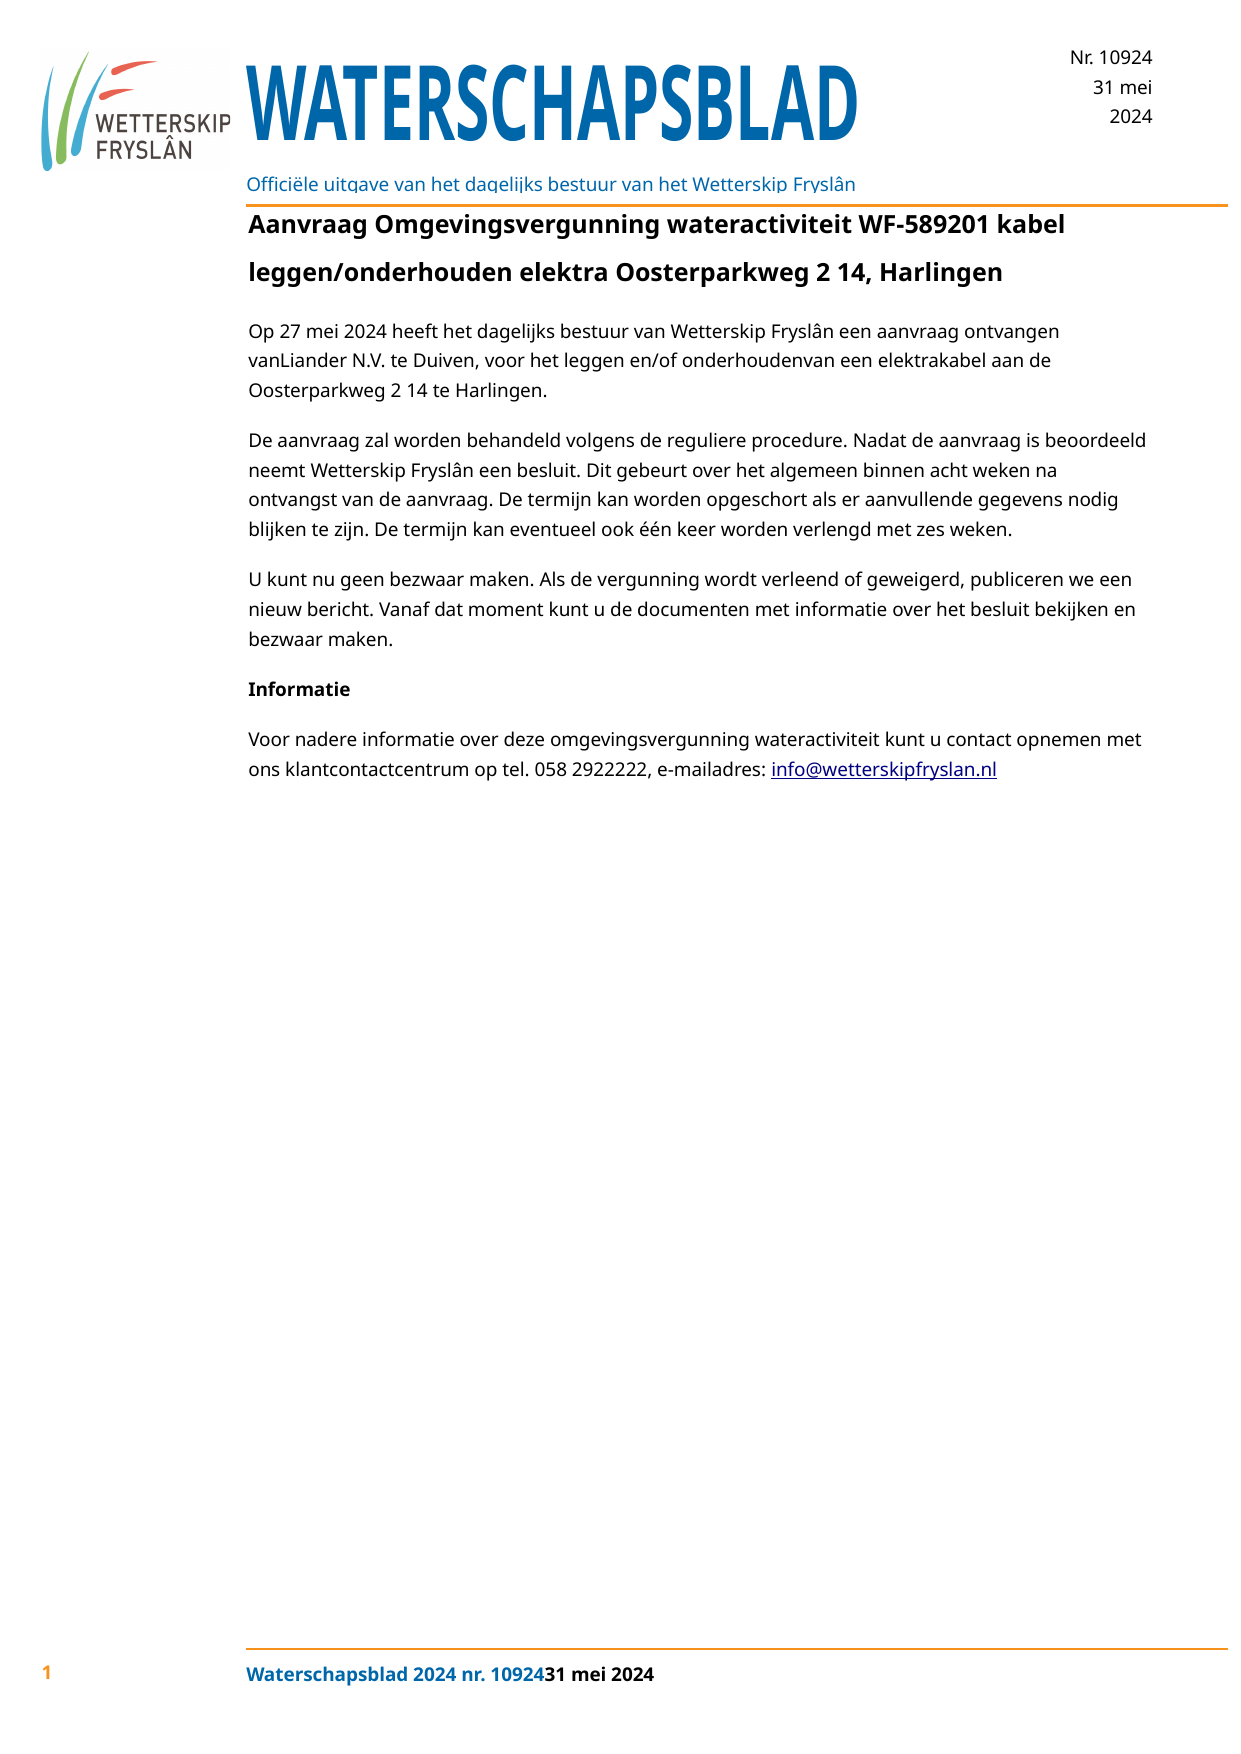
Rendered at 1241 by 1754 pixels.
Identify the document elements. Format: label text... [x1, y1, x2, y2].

text Op 27 mei 2024 heeft het dagelijks bestuur van Wetterskip Fryslân een aanvraag ontvangen vanLiander N.V. te Duiven, voor het leggen en/of onderhoudenvan een elektrakabel aan de Oosterparkweg 2 14 te Harlingen. [248, 318, 1152, 403]
text Informatie [248, 676, 1152, 702]
text Voor nadere informatie over deze omgevingsvergunning wateractiviteit kunt u contact opnemen met ons klantcontactcentrum op tel. 058 2922222, e-mailadres: info@wetterskipfryslan.nl [248, 727, 1152, 782]
picture [41, 47, 231, 172]
text Aanvraag Omgevingsvergunning wateractiviteit WF-589201 kabel leggen/onderhouden elektra Oosterparkweg 2 14, Harlingen [248, 207, 1152, 288]
text U kunt nu geen bezwaar maken. Als de vergunning wordt verleend of geweigerd, publiceren we een nieuw bericht. Vanaf dat moment kunt u de documenten met informatie over het besluit bekijken en bezwaar maken. [248, 567, 1152, 652]
text De aanvraag zal worden behandeld volgens de reguliere procedure. Nadat de aanvraag is beoordeeld neemt Wetterskip Fryslân een besluit. Dit gebeurt over het algemeen binnen acht weken na ontvangst van de aanvraag. De termijn kan worden opgeschort als er aanvullende gegevens nodig blijken te zijn. De termijn kan eventueel ook één keer worden verlengd met zes weken. [248, 427, 1152, 542]
